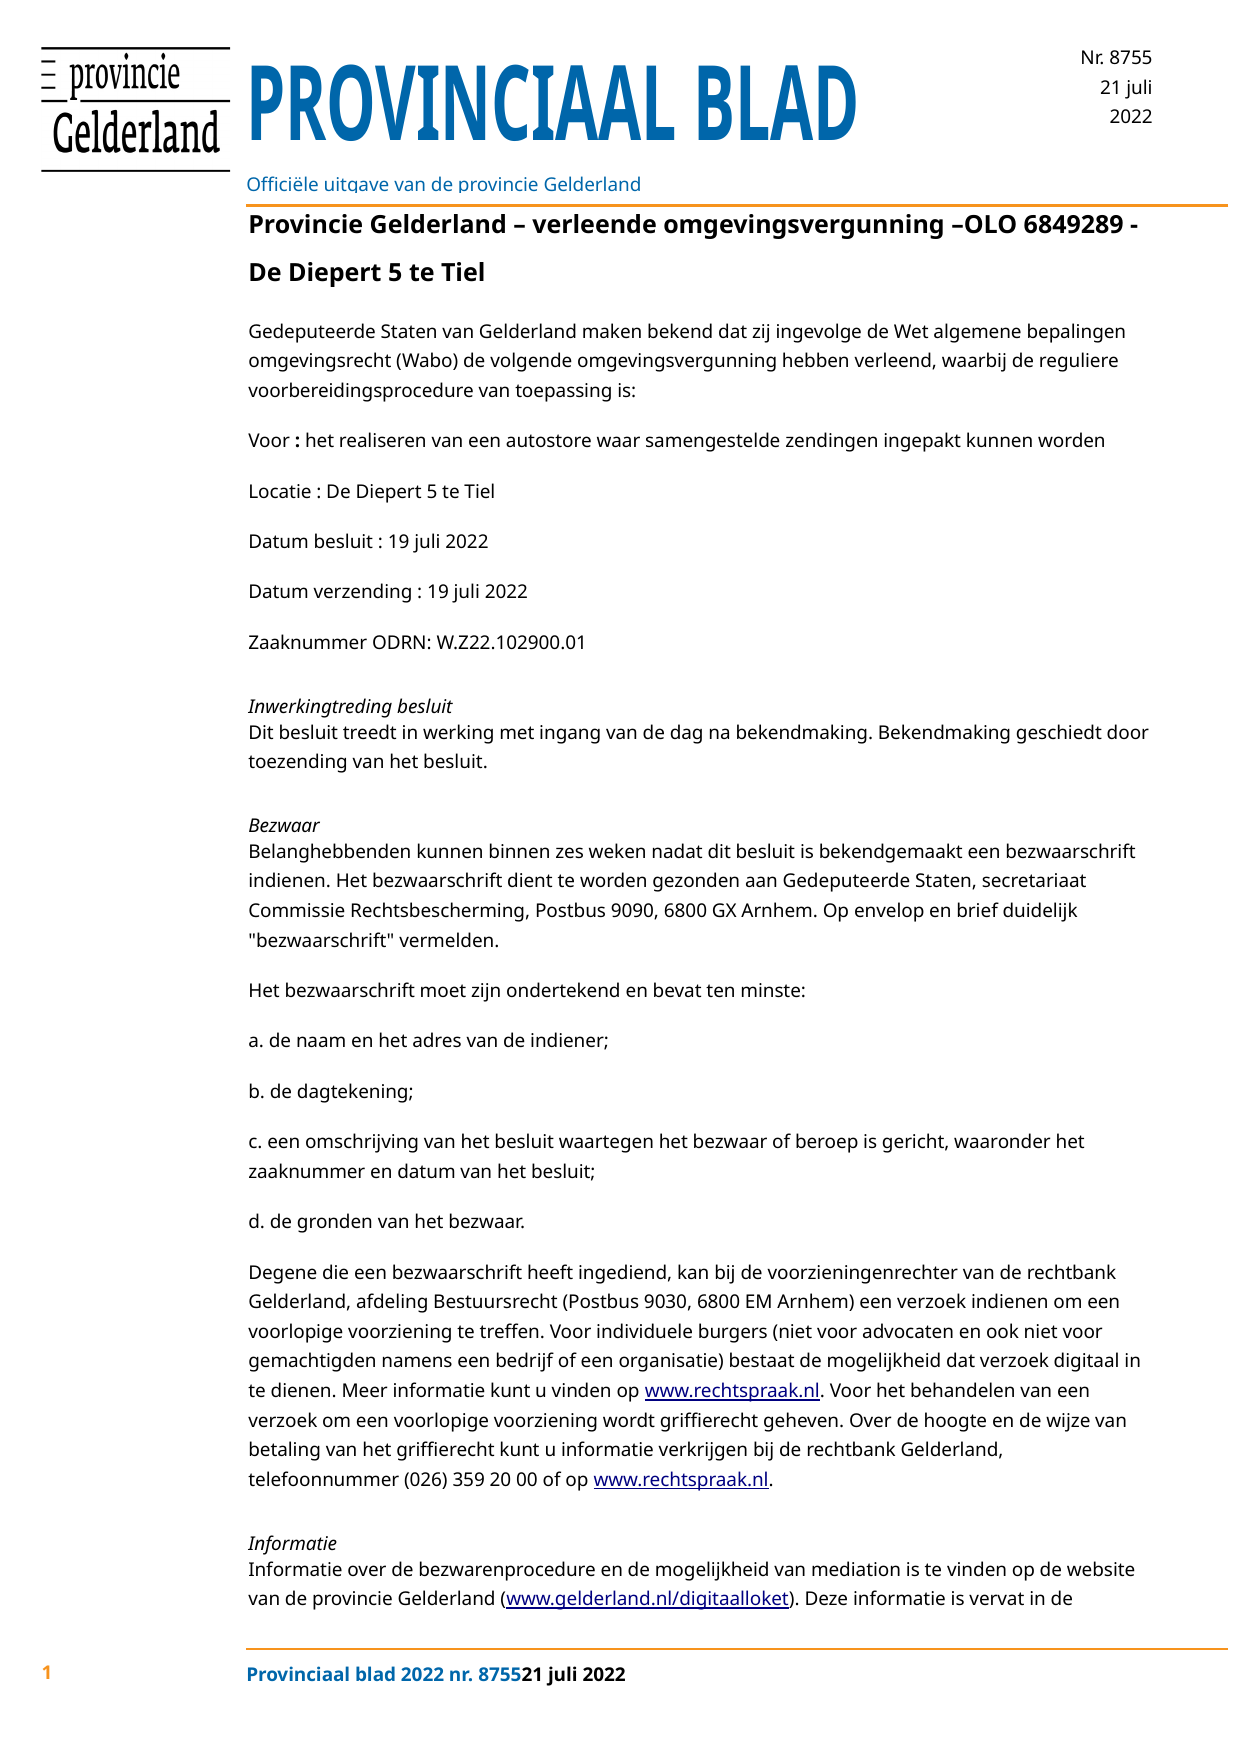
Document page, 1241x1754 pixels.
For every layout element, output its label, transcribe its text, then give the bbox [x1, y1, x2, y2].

text Informatie over de bezwarenprocedure en de mogelijkheid van mediation is te vinden op de website van de provincie Gelderland (www.gelderland.nl/digitaalloket). Deze informatie is vervat in de [248, 1556, 1152, 1611]
text a. de naam en het adres van de indiener; [248, 1028, 1152, 1053]
text b. de dagtekening; [248, 1078, 1152, 1104]
text Provincie Gelderland – verleende omgevingsvergunning –OLO 6849289 - De Diepert 5 te Tiel [248, 207, 1152, 288]
text Zaaknummer ODRN: W.Z22.102900.01 [248, 629, 1152, 655]
text Locatie : De Diepert 5 te Tiel [248, 478, 1152, 504]
text Dit besluit treedt in werking met ingang van de dag na bekendmaking. Bekendmaking geschiedt door toezending van het besluit. [248, 719, 1152, 774]
text Voor : het realiseren van een autostore waar samengestelde zendingen ingepakt kunnen worden [248, 427, 1152, 453]
text Het bezwaarschrift moet zijn ondertekend en bevat ten minste: [248, 977, 1152, 1003]
text Datum besluit : 19 juli 2022 [248, 528, 1152, 554]
text d. de gronden van het bezwaar. [248, 1208, 1152, 1234]
text Gedeputeerde Staten van Gelderland maken bekend dat zij ingevolge de Wet algemene bepalingen omgevingsrecht (Wabo) de volgende omgevingsvergunning hebben verleend, waarbij de reguliere voorbereidingsprocedure van toepassing is: [248, 318, 1152, 403]
text Informatie [248, 1530, 1152, 1556]
text Belanghebbenden kunnen binnen zes weken nadat dit besluit is bekendgemaakt een bezwaarschrift indienen. Het bezwaarschrift dient te worden gezonden aan Gedeputeerde Staten, secretariaat Commissie Rechtsbescherming, Postbus 9090, 6800 GX Arnhem. Op envelop en brief duidelijk "bezwaarschrift" vermelden. [248, 838, 1152, 953]
text Datum verzending : 19 juli 2022 [248, 579, 1152, 604]
text Bezwaar [248, 812, 1152, 838]
text Inwerkingtreding besluit [248, 693, 1152, 719]
text c. een omschrijving van het besluit waartegen het bezwaar of beroep is gericht, waaronder het zaaknummer en datum van het besluit; [248, 1128, 1152, 1184]
text Degene die een bezwaarschrift heeft ingediend, kan bij de voorzieningenrechter van de rechtbank Gelderland, afdeling Bestuursrecht (Postbus 9030, 6800 EM Arnhem) een verzoek indienen om een voorlopige voorziening te treffen. Voor individuele burgers (niet voor advocaten en ook niet voor gemachtigden namens een bedrijf of een organisatie) bestaat de mogelijkheid dat verzoek digitaal in te dienen. Meer informatie kunt u vinden op www.rechtspraak.nl. Voor het behandelen van een verzoek om een voorlopige voorziening wordt griffierecht geheven. Over de hoogte en de wijze van betaling van het griffierecht kunt u informatie verkrijgen bij de rechtbank Gelderland, telefoonnummer (026) 359 20 00 of op www.rechtspraak.nl. [248, 1259, 1152, 1492]
picture [41, 47, 231, 172]
